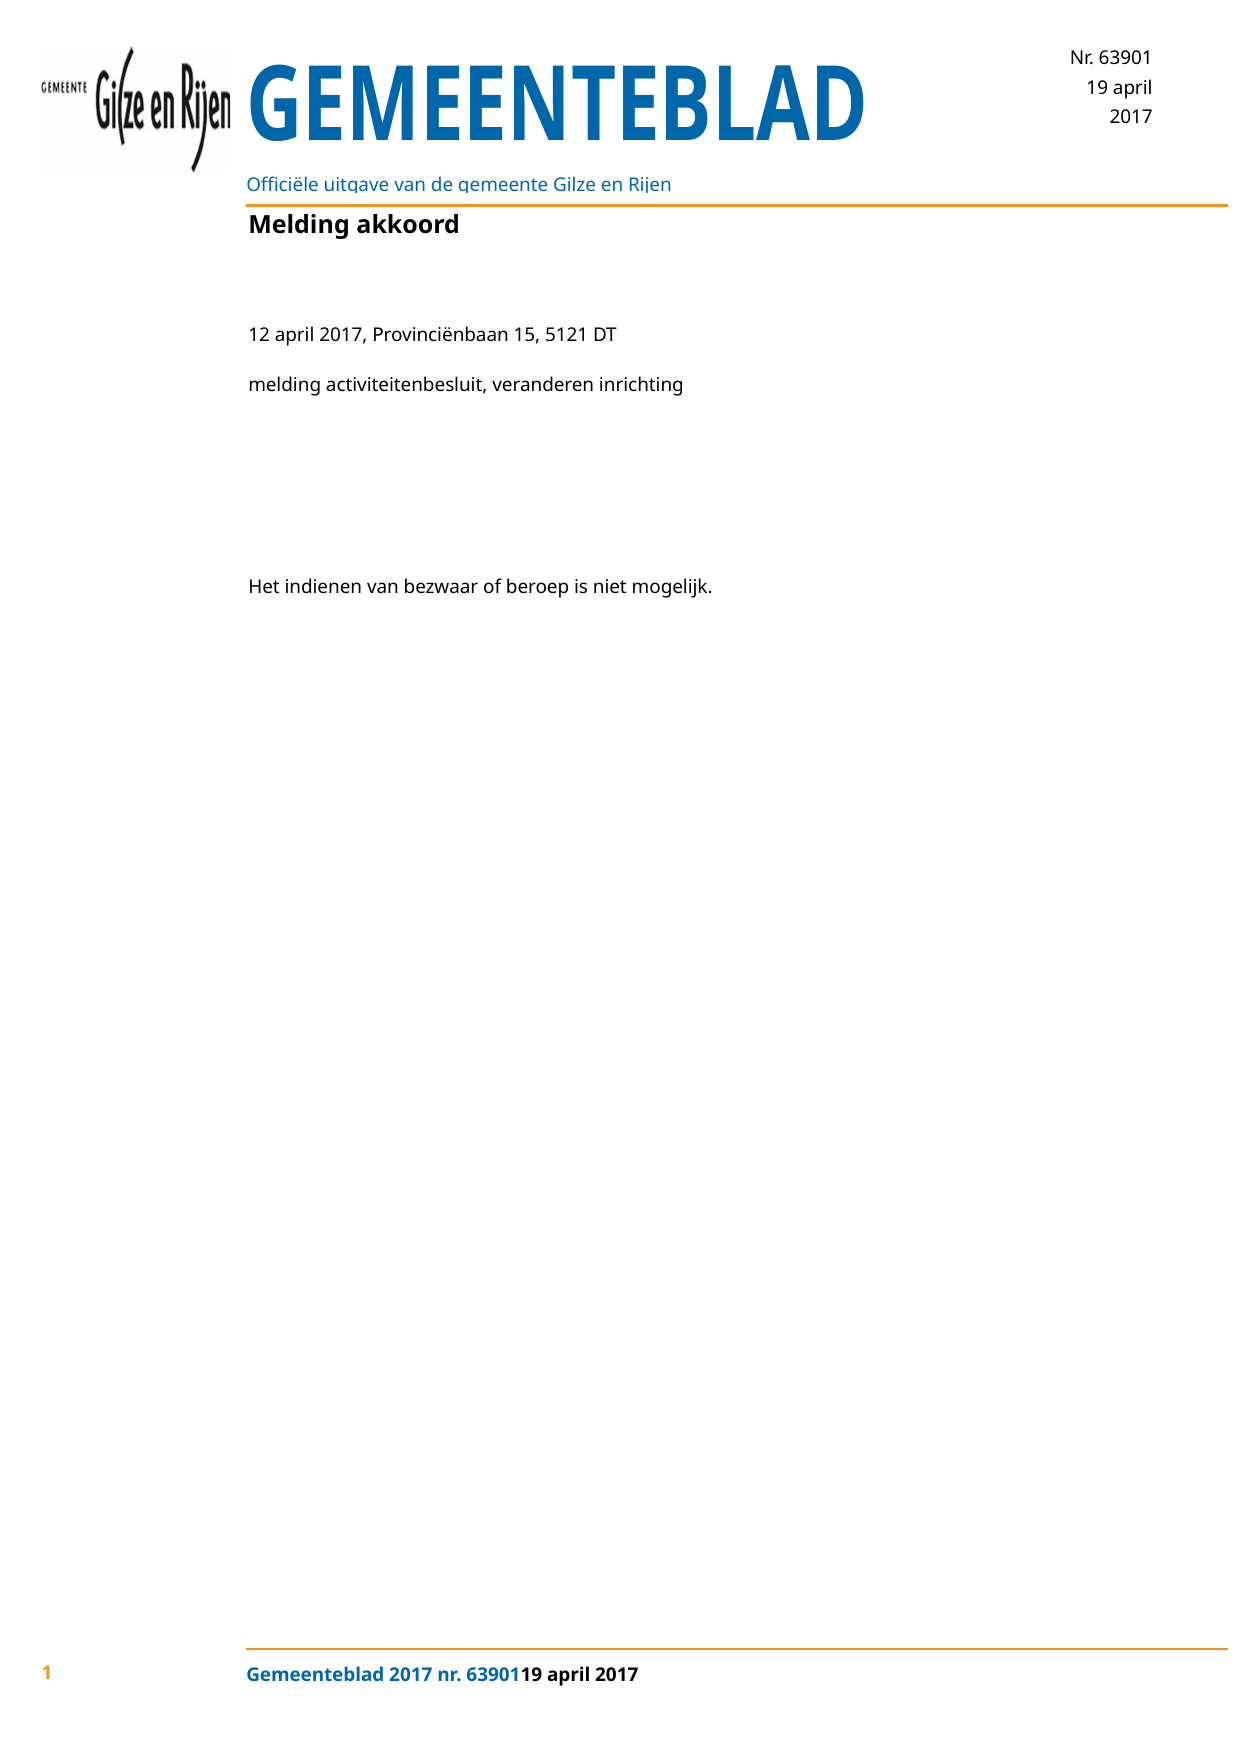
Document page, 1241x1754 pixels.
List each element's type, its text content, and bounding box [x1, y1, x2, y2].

text Melding akkoord [248, 207, 1152, 241]
picture [41, 47, 231, 172]
text Het indienen van bezwaar of beroep is niet mogelijk. [248, 573, 1152, 598]
text 12 april 2017, Provinciënbaan 15, 5121 DT [248, 321, 1152, 346]
text melding activiteitenbesluit, veranderen inrichting [248, 371, 1152, 397]
